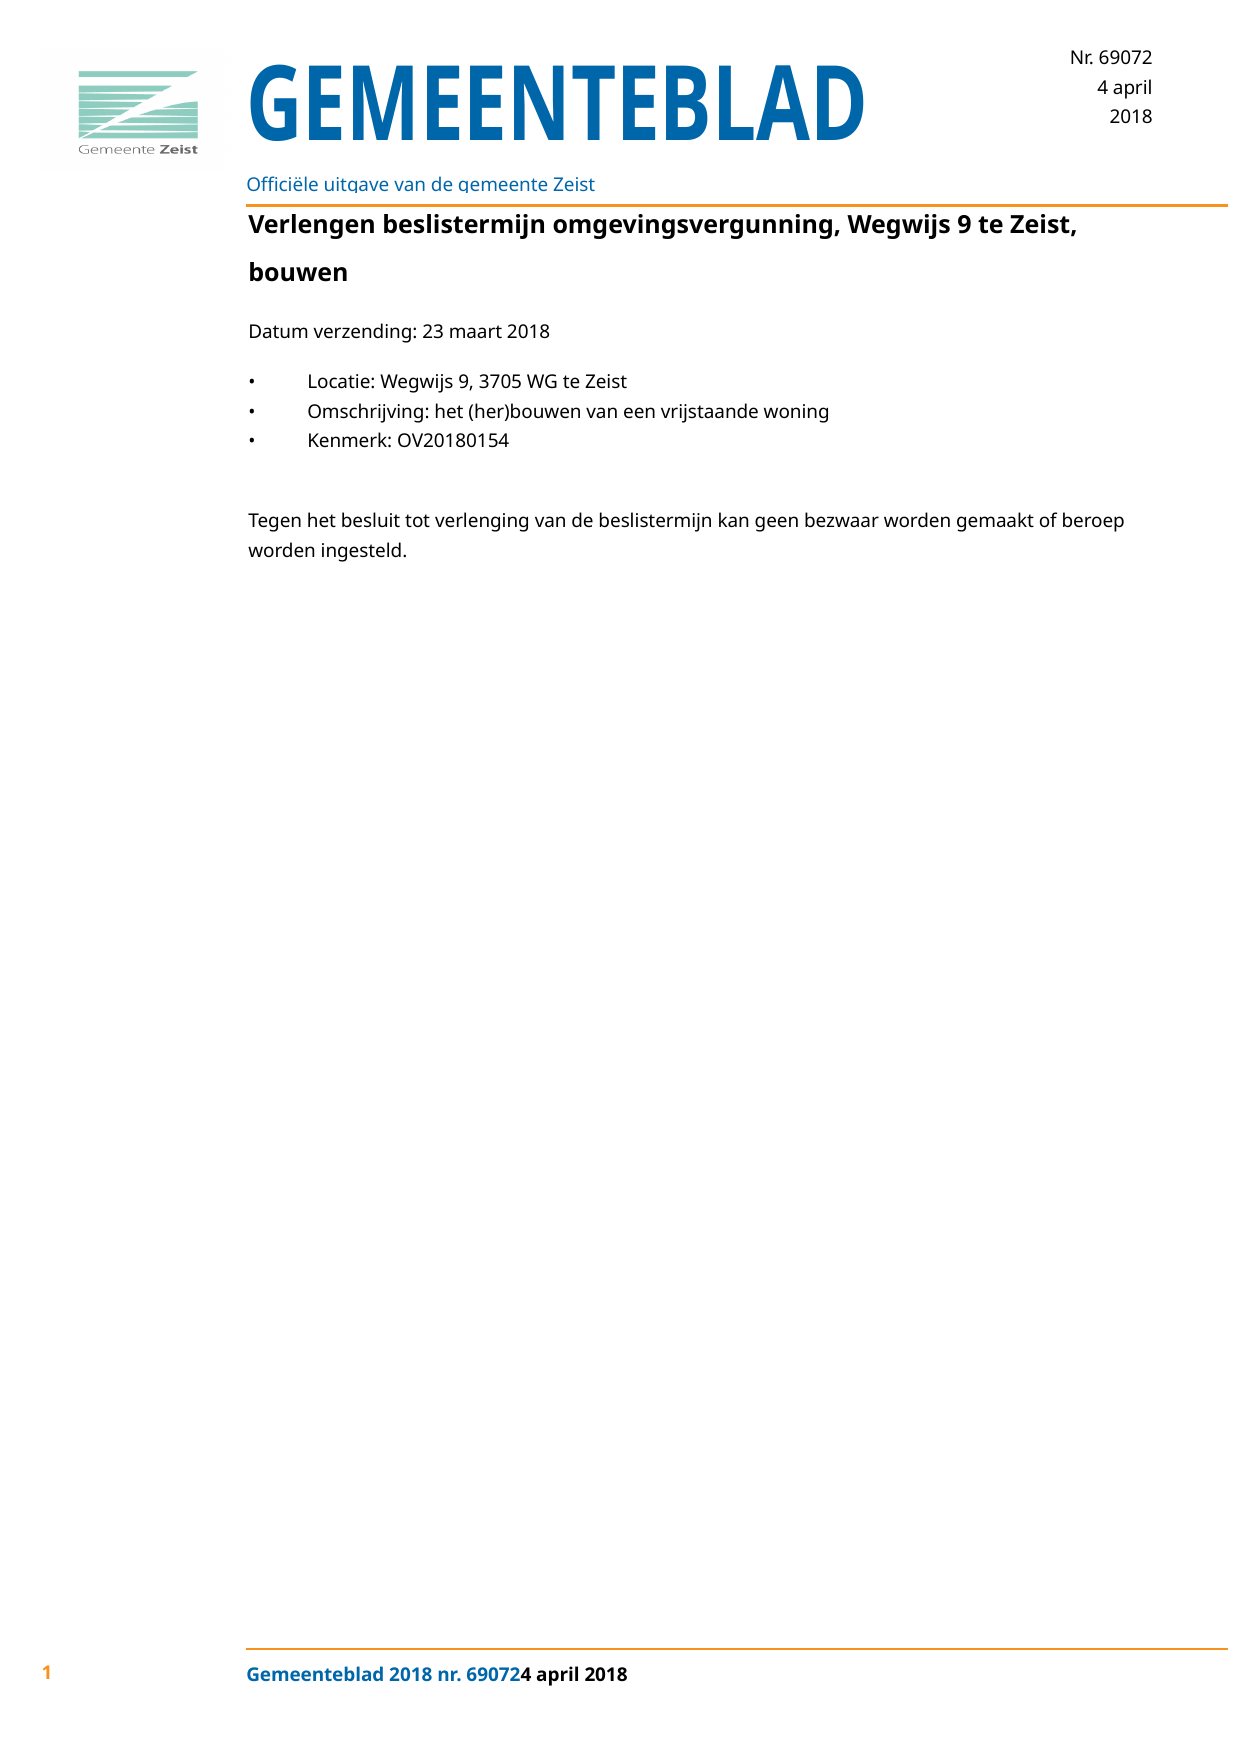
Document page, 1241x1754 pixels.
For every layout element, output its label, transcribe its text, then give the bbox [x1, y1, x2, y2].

picture [41, 47, 231, 172]
text Verlengen beslistermijn omgevingsvergunning, Wegwijs 9 te Zeist, bouwen [248, 207, 1152, 288]
text Tegen het besluit tot verlenging van de beslistermijn kan geen bezwaar worden gemaakt of beroep worden ingesteld. [248, 507, 1152, 563]
list Omschrijving: het (her)bouwen van een vrijstaande woning [248, 398, 1152, 424]
list Locatie: Wegwijs 9, 3705 WG te Zeist [248, 368, 1152, 394]
list Kenmerk: OV20180154 [248, 427, 1152, 453]
text Datum verzending: 23 maart 2018 [248, 318, 1152, 344]
